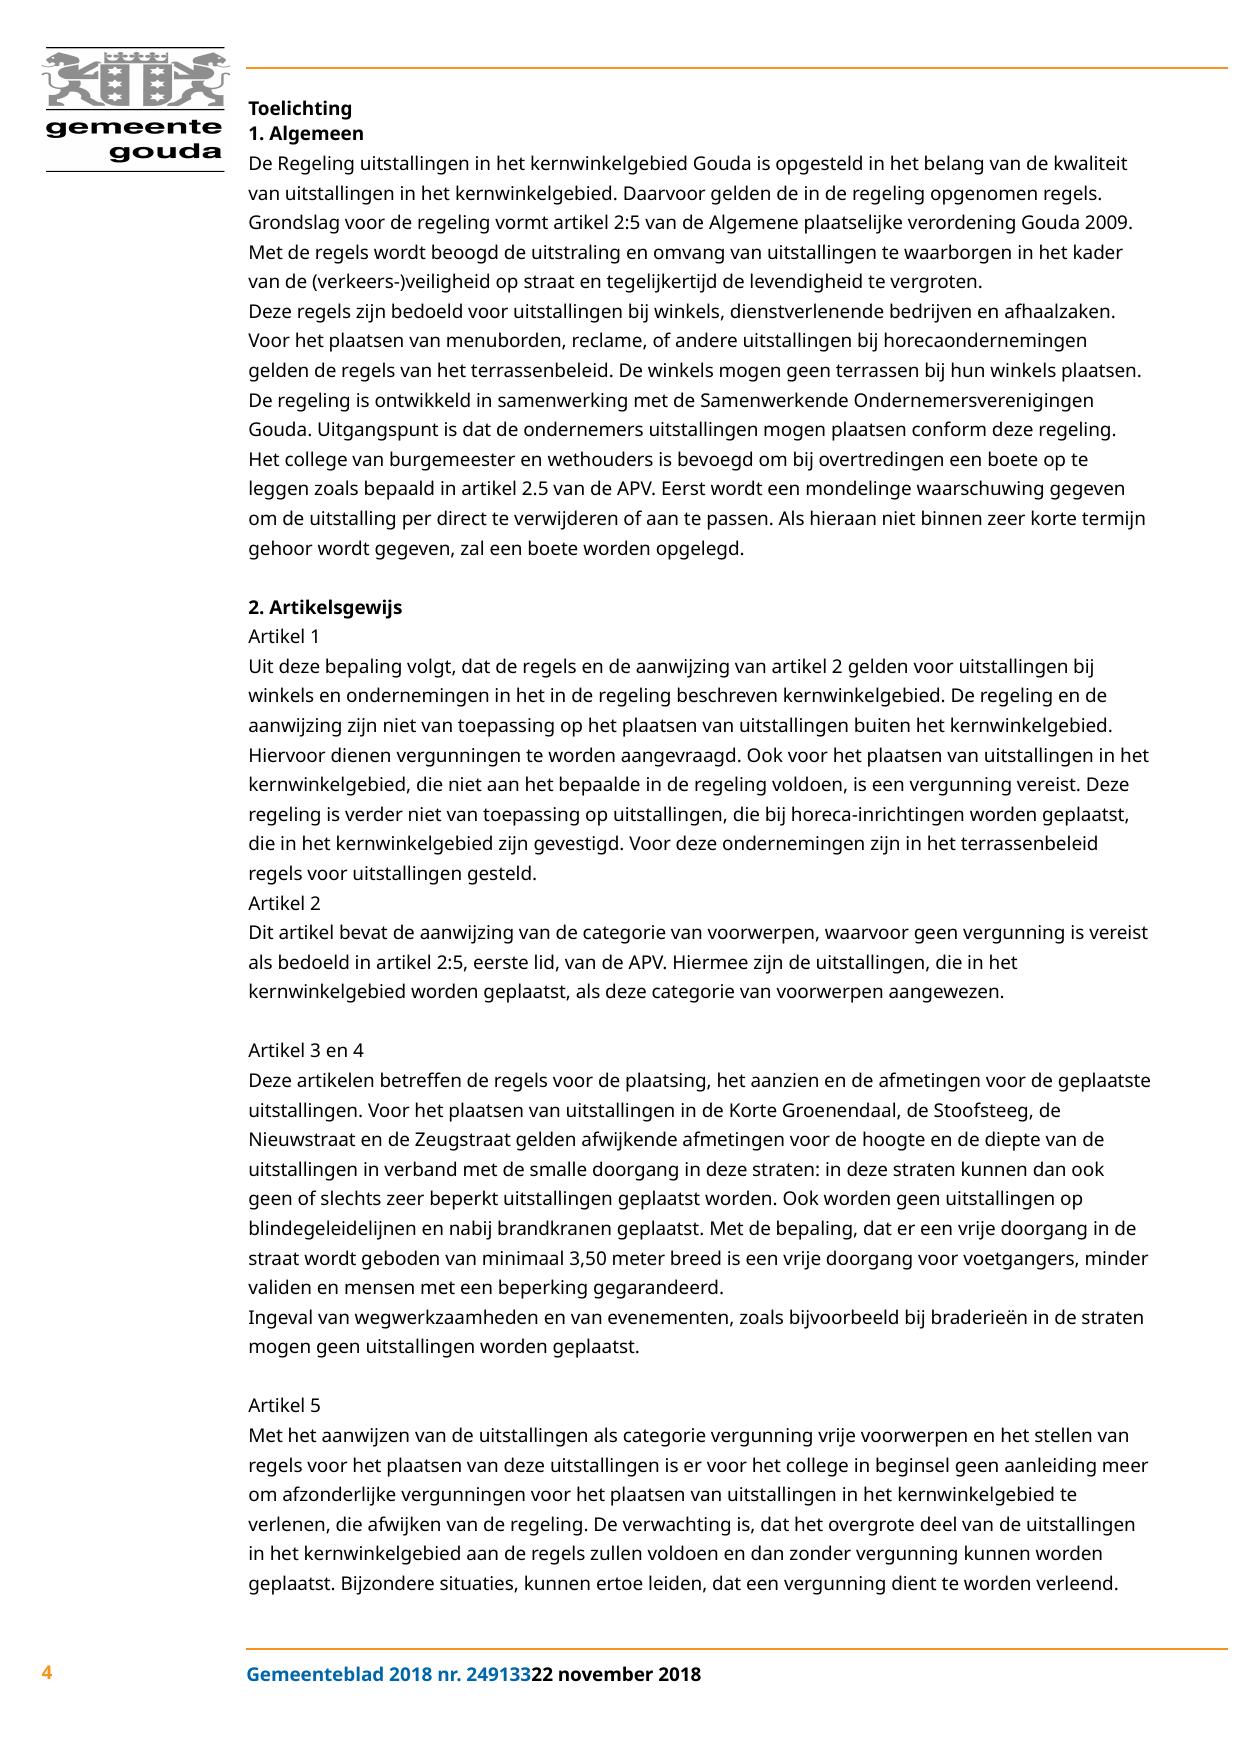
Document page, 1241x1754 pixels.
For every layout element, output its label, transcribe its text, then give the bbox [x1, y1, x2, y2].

text Deze regels zijn bedoeld voor uitstallingen bij winkels, dienstverlenende bedrijven en afhaalzaken. Voor het plaatsen van menuborden, reclame, of andere uitstallingen bij horecaondernemingen gelden de regels van het terrassenbeleid. De winkels mogen geen terrassen bij hun winkels plaatsen. [248, 298, 1152, 383]
text Toelichting [248, 95, 1152, 121]
text Met het aanwijzen van de uitstallingen als categorie vergunning vrije voorwerpen en het stellen van regels voor het plaatsen van deze uitstallingen is er voor het college in beginsel geen aanleiding meer om afzonderlijke vergunningen voor het plaatsen van uitstallingen in het kernwinkelgebied te verlenen, die afwijken van de regeling. De verwachting is, dat het overgrote deel van de uitstallingen in het kernwinkelgebied aan de regels zullen voldoen en dan zonder vergunning kunnen worden geplaatst. Bijzondere situaties, kunnen ertoe leiden, dat een vergunning dient te worden verleend. [248, 1422, 1152, 1596]
text Artikel 3 en 4 [248, 1038, 1152, 1063]
text 1. Algemeen [248, 121, 1152, 146]
text De Regeling uitstallingen in het kernwinkelgebied Gouda is opgesteld in het belang van de kwaliteit van uitstallingen in het kernwinkelgebied. Daarvoor gelden de in de regeling opgenomen regels. Grondslag voor de regeling vormt artikel 2:5 van de Algemene plaatselijke verordening Gouda 2009. Met de regels wordt beoogd de uitstraling en omvang van uitstallingen te waarborgen in het kader van de (verkeers-)veiligheid op straat en tegelijkertijd de levendigheid te vergroten. [248, 150, 1152, 294]
text Het college van burgemeester en wethouders is bevoegd om bij overtredingen een boete op te leggen zoals bepaald in artikel 2.5 van de APV. Eerst wordt een mondelinge waarschuwing gegeven om de uitstalling per direct te verwijderen of aan te passen. Als hieraan niet binnen zeer korte termijn gehoor wordt gegeven, zal een boete worden opgelegd. [248, 446, 1152, 561]
text Ingeval van wegwerkzaamheden en van evenementen, zoals bijvoorbeeld bij braderieën in de straten mogen geen uitstallingen worden geplaatst. [248, 1304, 1152, 1359]
picture [41, 47, 231, 172]
text Artikel 2 [248, 890, 1152, 916]
text Artikel 5 [248, 1393, 1152, 1418]
text 2. Artikelsgewijs [248, 594, 1152, 620]
text Uit deze bepaling volgt, dat de regels en de aanwijzing van artikel 2 gelden voor uitstallingen bij winkels en ondernemingen in het in de regeling beschreven kernwinkelgebied. De regeling en de aanwijzing zijn niet van toepassing op het plaatsen van uitstallingen buiten het kernwinkelgebied. Hiervoor dienen vergunningen te worden aangevraagd. Ook voor het plaatsen van uitstallingen in het kernwinkelgebied, die niet aan het bepaalde in de regeling voldoen, is een vergunning vereist. Deze regeling is verder niet van toepassing op uitstallingen, die bij horeca-inrichtingen worden geplaatst, die in het kernwinkelgebied zijn gevestigd. Voor deze ondernemingen zijn in het terrassenbeleid regels voor uitstallingen gesteld. [248, 653, 1152, 886]
text Deze artikelen betreffen de regels voor de plaatsing, het aanzien en de afmetingen voor de geplaatste uitstallingen. Voor het plaatsen van uitstallingen in de Korte Groenendaal, de Stoofsteeg, de Nieuwstraat en de Zeugstraat gelden afwijkende afmetingen voor de hoogte en de diepte van de uitstallingen in verband met de smalle doorgang in deze straten: in deze straten kunnen dan ook geen of slechts zeer beperkt uitstallingen geplaatst worden. Ook worden geen uitstallingen op blindegeleidelijnen en nabij brandkranen geplaatst. Met de bepaling, dat er een vrije doorgang in de straat wordt geboden van minimaal 3,50 meter breed is een vrije doorgang voor voetgangers, minder validen en mensen met een beperking gegarandeerd. [248, 1067, 1152, 1300]
text De regeling is ontwikkeld in samenwerking met de Samenwerkende Ondernemersverenigingen Gouda. Uitgangspunt is dat de ondernemers uitstallingen mogen plaatsen conform deze regeling. [248, 387, 1152, 442]
text Dit artikel bevat de aanwijzing van de categorie van voorwerpen, waarvoor geen vergunning is vereist als bedoeld in artikel 2:5, eerste lid, van de APV. Hiermee zijn de uitstallingen, die in het kernwinkelgebied worden geplaatst, als deze categorie van voorwerpen aangewezen. [248, 919, 1152, 1004]
text Artikel 1 [248, 623, 1152, 649]
